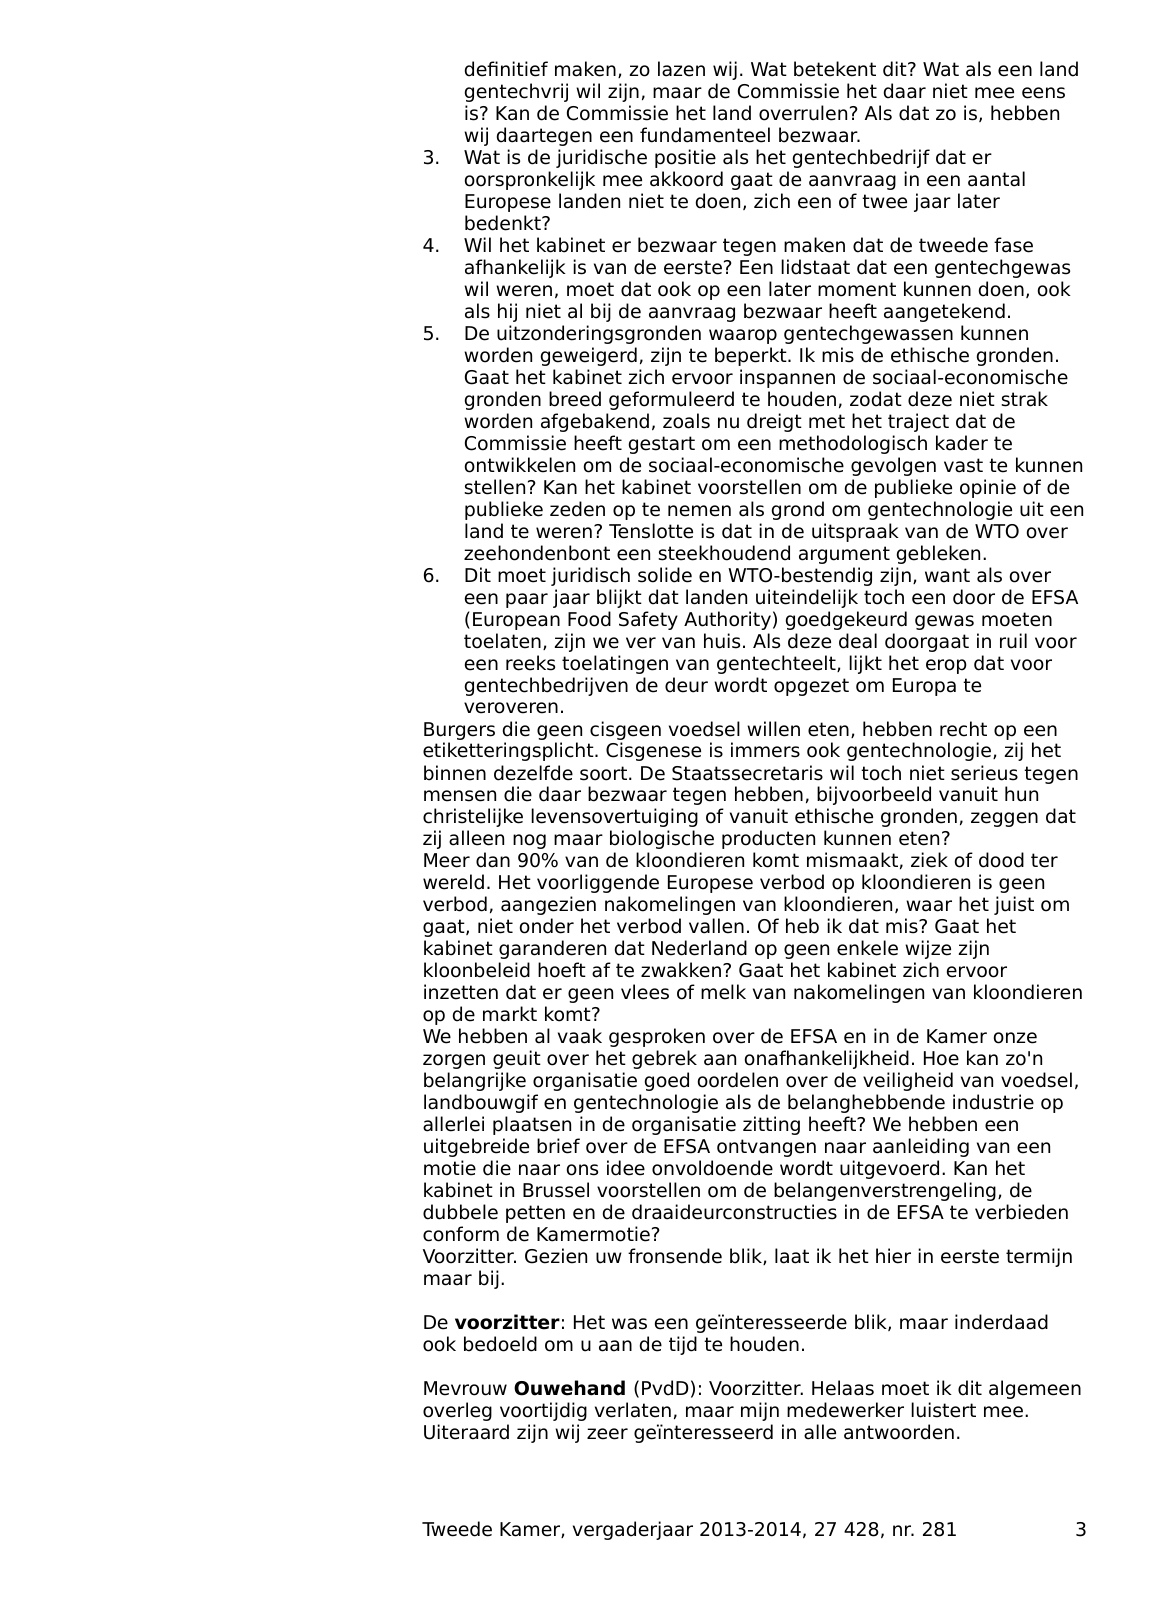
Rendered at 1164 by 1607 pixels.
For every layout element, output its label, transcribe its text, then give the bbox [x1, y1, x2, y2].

text Mevrouw Ouwehand (PvdD): Voorzitter. Helaas moet ik dit algemeen overleg voortijdig verlaten, maar mijn medewerker luistert mee. Uiteraard zijn wij zeer geïnteresseerd in alle antwoorden. [422, 1378, 1087, 1444]
text Burgers die geen cisgeen voedsel willen eten, hebben recht op een etiketteringsplicht. Cisgenese is immers ook gentechnologie, zij het binnen dezelfde soort. De Staatssecretaris wil toch niet serieus tegen mensen die daar bezwaar tegen hebben, bijvoorbeeld vanuit hun christelijke levensovertuiging of vanuit ethische gronden, zeggen dat zij alleen nog maar biologische producten kunnen eten? [422, 718, 1087, 850]
text Meer dan 90% van de kloondieren komt mismaakt, ziek of dood ter wereld. Het voorliggende Europese verbod op kloondieren is geen verbod, aangezien nakomelingen van kloondieren, waar het juist om gaat, niet onder het verbod vallen. Of heb ik dat mis? Gaat het kabinet garanderen dat Nederland op geen enkele wijze zijn kloonbeleid hoeft af te zwakken? Gaat het kabinet zich ervoor inzetten dat er geen vlees of melk van nakomelingen van kloondieren op de markt komt? [422, 850, 1087, 1026]
text We hebben al vaak gesproken over de EFSA en in de Kamer onze zorgen geuit over het gebrek aan onafhankelijkheid. Hoe kan zo'n belangrijke organisatie goed oordelen over de veiligheid van voedsel, landbouwgif en gentechnologie als de belanghebbende industrie op allerlei plaatsen in de organisatie zitting heeft? We hebben een uitgebreide brief over de EFSA ontvangen naar aanleiding van een motie die naar ons idee onvoldoende wordt uitgevoerd. Kan het kabinet in Brussel voorstellen om de belangenverstrengeling, de dubbele petten en de draaideurconstructies in de EFSA te verbieden conform de Kamermotie? [422, 1026, 1087, 1246]
text De voorzitter: Het was een geïnteresseerde blik, maar inderdaad ook bedoeld om u aan de tijd te houden. [422, 1312, 1087, 1356]
text Voorzitter. Gezien uw fronsende blik, laat ik het hier in eerste termijn maar bij. [422, 1246, 1087, 1290]
text 3. Wat is de juridische positie als het gentechbedrijf dat er oorspronkelijk mee akkoord gaat de aanvraag in een aantal Europese landen niet te doen, zich een of twee jaar later bedenkt? [422, 147, 1087, 235]
text 5. De uitzonderingsgronden waarop gentechgewassen kunnen worden geweigerd, zijn te beperkt. Ik mis de ethische gronden. Gaat het kabinet zich ervoor inspannen de sociaal-economische gronden breed geformuleerd te houden, zodat deze niet strak worden afgebakend, zoals nu dreigt met het traject dat de Commissie heeft gestart om een methodologisch kader te ontwikkelen om de sociaal-economische gevolgen vast te kunnen stellen? Kan het kabinet voorstellen om de publieke opinie of de publieke zeden op te nemen als grond om gentechnologie uit een land te weren? Tenslotte is dat in de uitspraak van de WTO over zeehondenbont een steekhoudend argument gebleken. [422, 323, 1087, 564]
text 6. Dit moet juridisch solide en WTO-bestendig zijn, want als over een paar jaar blijkt dat landen uiteindelijk toch een door de EFSA (European Food Safety Authority) goedgekeurd gewas moeten toelaten, zijn we ver van huis. Als deze deal doorgaat in ruil voor een reeks toelatingen van gentechteelt, lijkt het erop dat voor gentechbedrijven de deur wordt opgezet om Europa te veroveren. [422, 564, 1087, 718]
text definitief maken, zo lazen wij. Wat betekent dit? Wat als een land gentechvrij wil zijn, maar de Commissie het daar niet mee eens is? Kan de Commissie het land overrulen? Als dat zo is, hebben wij daartegen een fundamenteel bezwaar. [422, 59, 1087, 147]
text 4. Wil het kabinet er bezwaar tegen maken dat de tweede fase afhankelijk is van de eerste? Een lidstaat dat een gentechgewas wil weren, moet dat ook op een later moment kunnen doen, ook als hij niet al bij de aanvraag bezwaar heeft aangetekend. [422, 235, 1087, 323]
